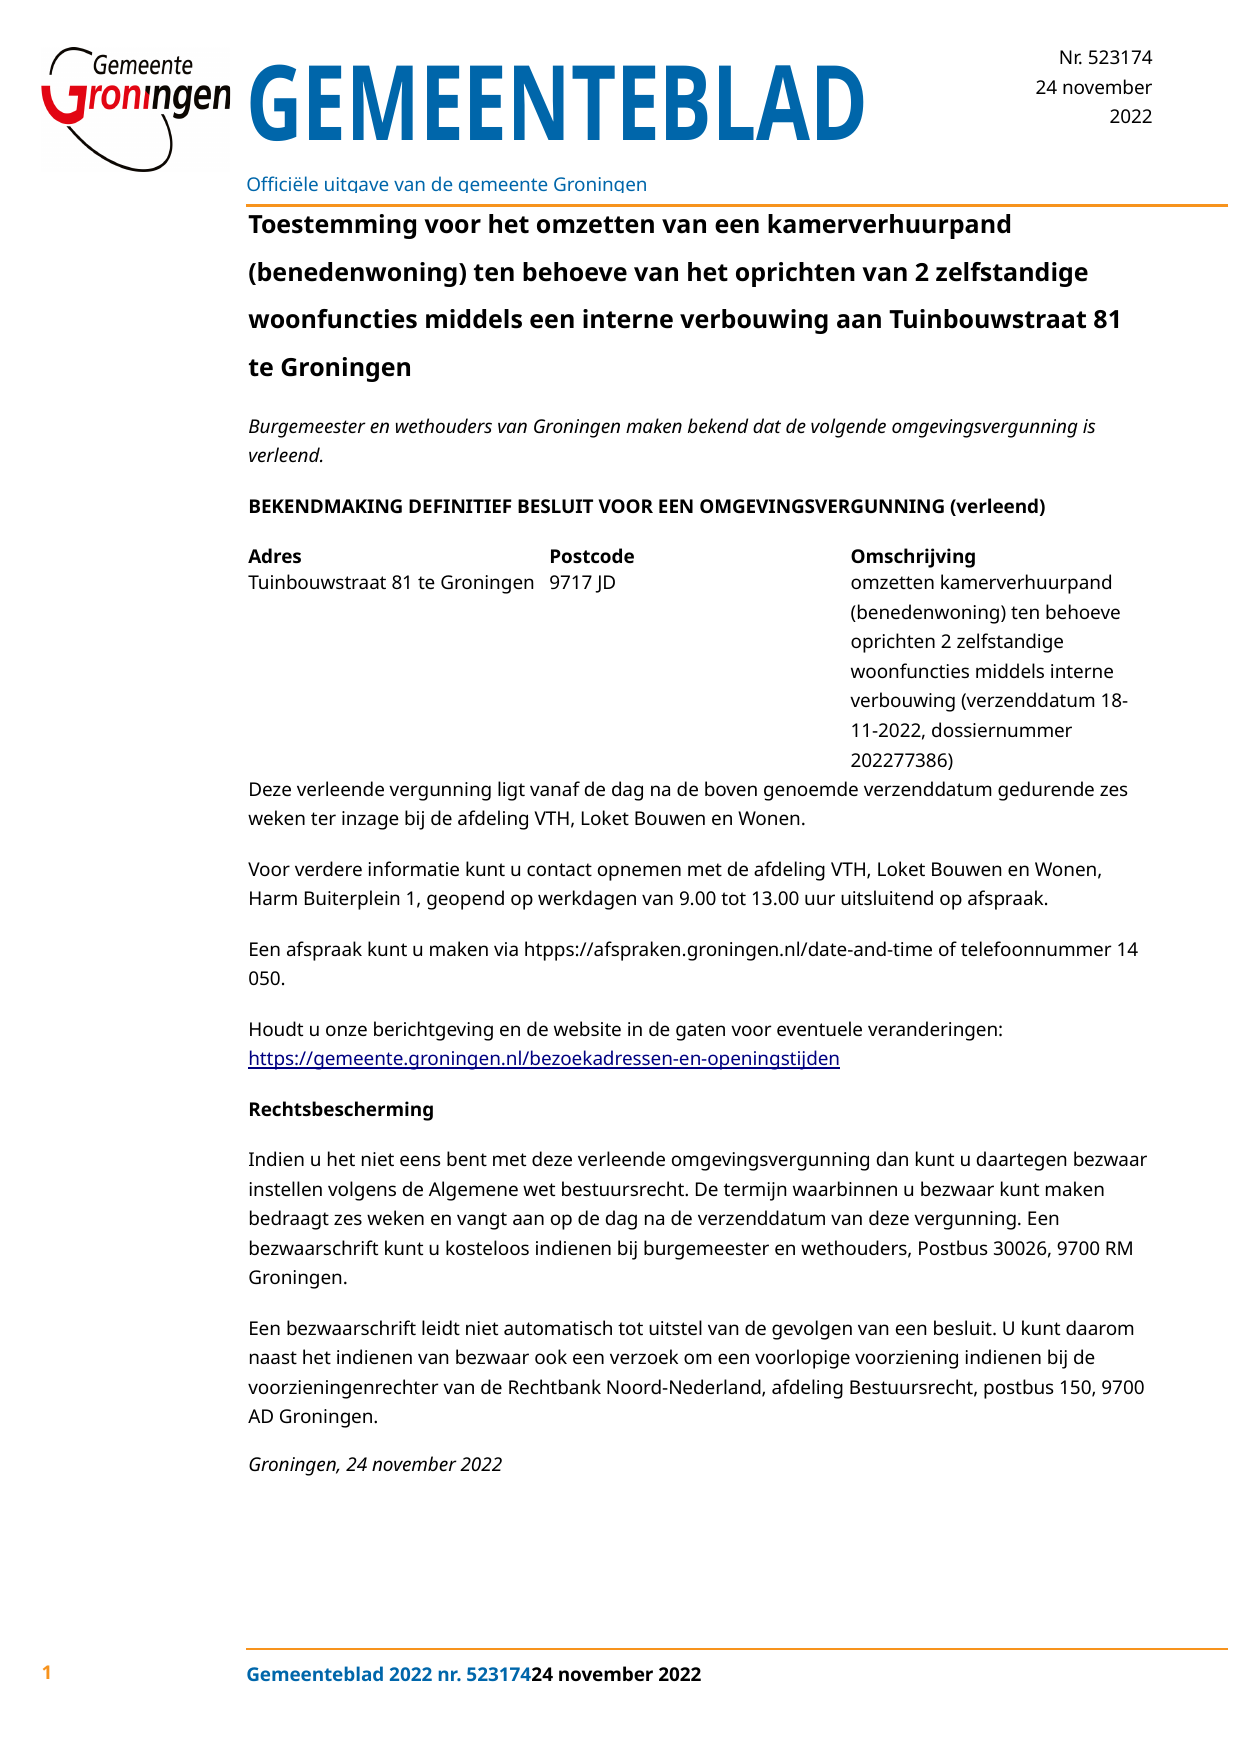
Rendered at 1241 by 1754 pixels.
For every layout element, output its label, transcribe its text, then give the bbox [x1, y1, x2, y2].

text Houdt u onze berichtgeving en de website in de gaten voor eventuele veranderingen: https://gemeente.groningen.nl/bezoekadressen-en-openingstijden [248, 1016, 1152, 1071]
text Voor verdere informatie kunt u contact opnemen met de afdeling VTH, Loket Bouwen en Wonen, Harm Buiterplein 1, geopend op werkdagen van 9.00 tot 13.00 uur uitsluitend op afspraak. [248, 856, 1152, 911]
text Groningen, 24 november 2022 [248, 1452, 1152, 1477]
picture [41, 47, 231, 172]
text Indien u het niet eens bent met deze verleende omgevingsvergunning dan kunt u daartegen bezwaar instellen volgens de Algemene wet bestuursrecht. De termijn waarbinnen u bezwaar kunt maken bedraagt zes weken en vangt aan op de dag na de verzenddatum van deze vergunning. Een bezwaarschrift kunt u kosteloos indienen bij burgemeester en wethouders, Postbus 30026, 9700 RM Groningen. [248, 1146, 1152, 1290]
text Deze verleende vergunning ligt vanaf de dag na de boven genoemde verzenddatum gedurende zes weken ter inzage bij de afdeling VTH, Loket Bouwen en Wonen. [248, 776, 1152, 831]
text Burgemeester en wethouders van Groningen maken bekend dat de volgende omgevingsvergunning is verleend. [248, 413, 1152, 468]
text BEKENDMAKING DEFINITIEF BESLUIT VOOR EEN OMGEVINGSVERGUNNING (verleend) [248, 493, 1152, 519]
table_cell Tuinbouwstraat 81 te Groningen [248, 569, 549, 773]
table_cell 9717 JD [549, 569, 850, 773]
text Een afspraak kunt u maken via htpps://afspraken.groningen.nl/date-and-time of telefoonnummer 14 050. [248, 936, 1152, 991]
text Een bezwaarschrift leidt niet automatisch tot uitstel van de gevolgen van een besluit. U kunt daarom naast het indienen van bezwaar ook een verzoek om een voorlopige voorziening indienen bij de voorzieningenrechter van de Rechtbank Noord-Nederland, afdeling Bestuursrecht, postbus 150, 9700 AD Groningen. [248, 1315, 1152, 1429]
text Toestemming voor het omzetten van een kamerverhuurpand (benedenwoning) ten behoeve van het oprichten van 2 zelfstandige woonfuncties middels een interne verbouwing aan Tuinbouwstraat 81 te Groningen [248, 207, 1152, 384]
table_header Postcode [549, 544, 850, 569]
table_cell omzetten kamerverhuurpand (benedenwoning) ten behoeve oprichten 2 zelfstandige woonfuncties middels interne verbouwing (verzenddatum 18-11-2022, dossiernummer 202277386) [850, 569, 1152, 773]
text Rechtsbescherming [248, 1096, 1152, 1122]
table_header Adres [248, 544, 549, 569]
table_header Omschrijving [850, 544, 1152, 569]
